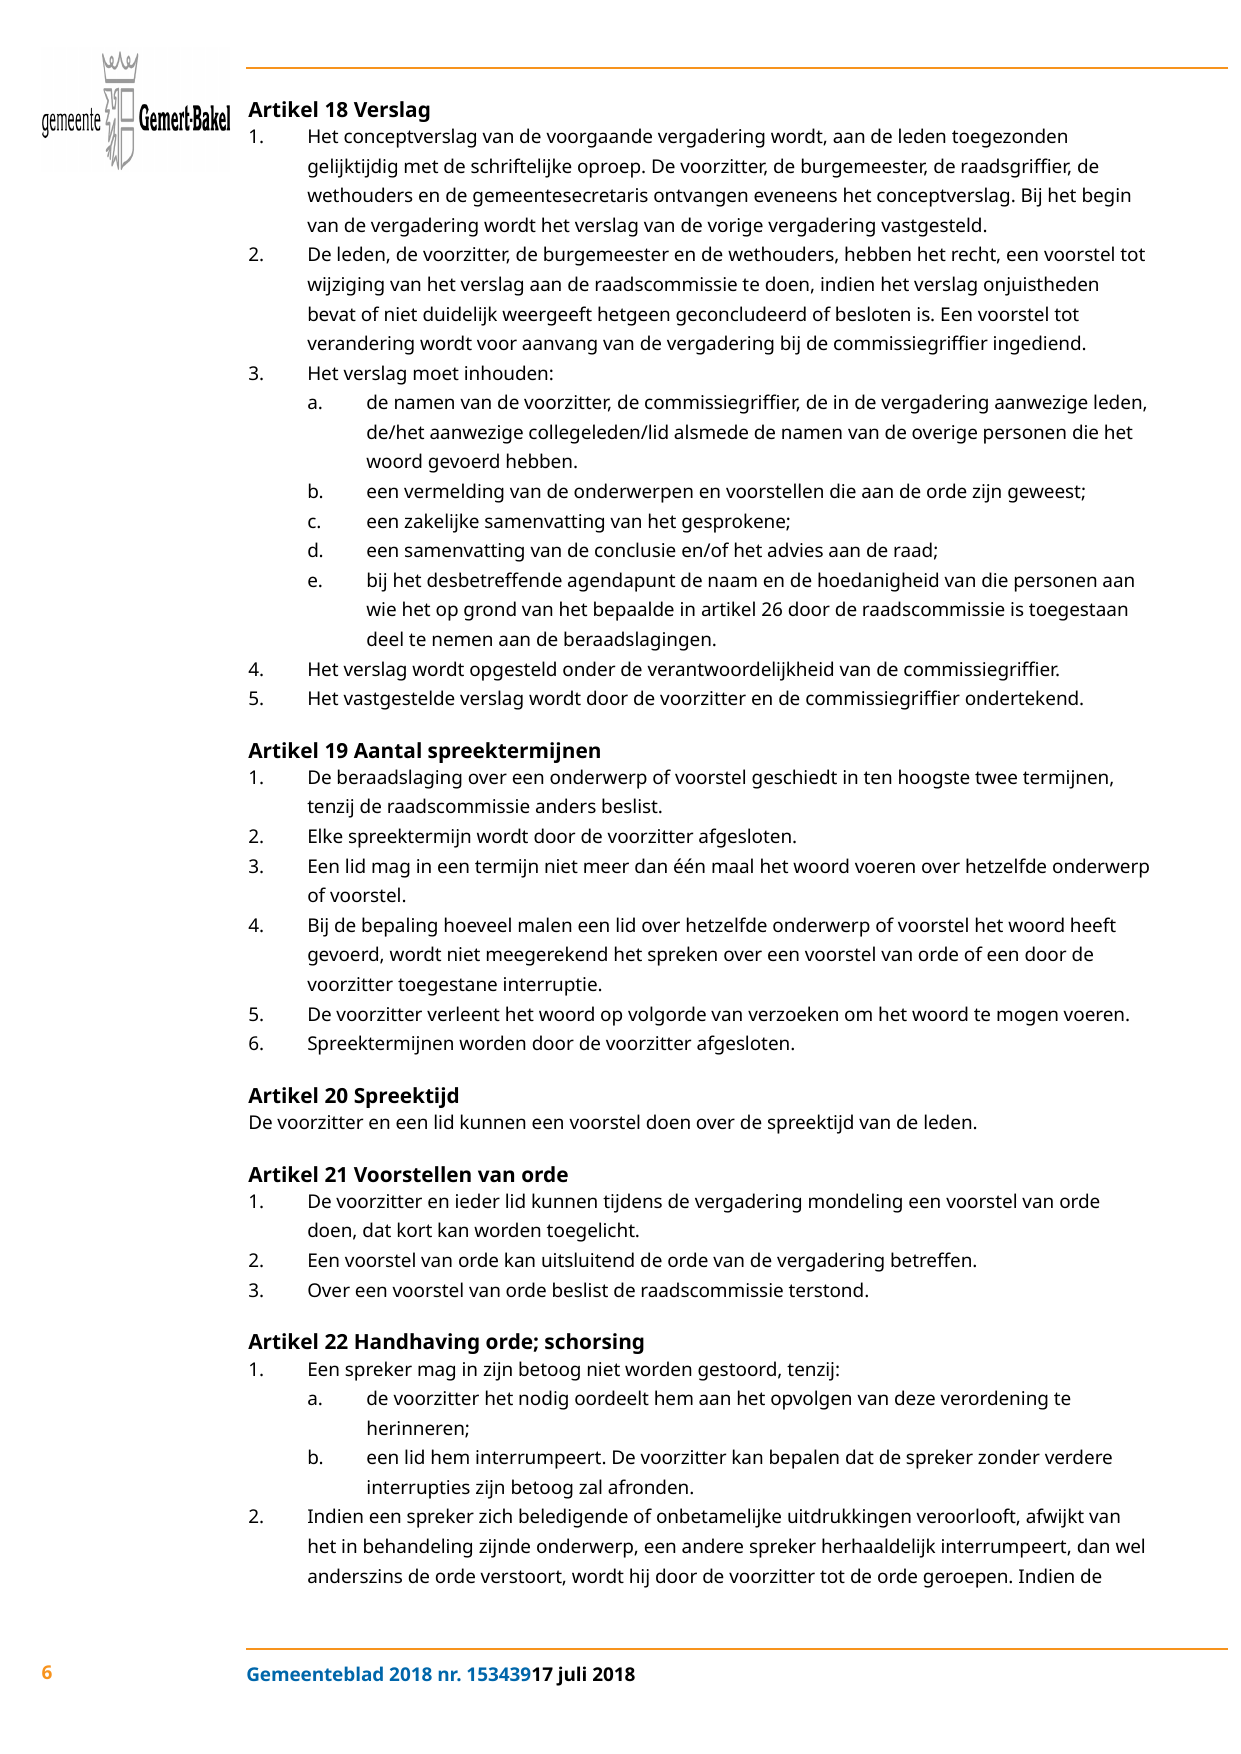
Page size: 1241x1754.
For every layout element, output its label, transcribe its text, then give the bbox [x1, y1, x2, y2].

list Spreektermijnen worden door de voorzitter afgesloten. [248, 1030, 1152, 1056]
list een vermelding van de onderwerpen en voorstellen die aan de orde zijn geweest; [307, 478, 1152, 504]
list Indien een spreker zich beledigende of onbetamelijke uitdrukkingen veroorlooft, afwijkt van het in behandeling zijnde onderwerp, een andere spreker herhaaldelijk interrumpeert, dan wel anderszins de orde verstoort, wordt hij door de voorzitter tot de orde geroepen. Indien de [248, 1504, 1152, 1588]
list Een voorstel van orde kan uitsluitend de orde van de vergadering betreffen. [248, 1247, 1152, 1273]
list een zakelijke samenvatting van het gesprokene; [307, 508, 1152, 533]
text Artikel 18 Verslag [248, 95, 1152, 123]
list de voorzitter het nodig oordeelt hem aan het opvolgen van deze verordening te herinneren; [307, 1385, 1152, 1441]
text Artikel 20 Spreektijd [248, 1081, 1152, 1109]
text De voorzitter en een lid kunnen een voorstel doen over de spreektijd van de leden. [248, 1109, 1152, 1135]
text Artikel 21 Voorstellen van orde [248, 1160, 1152, 1188]
list Het verslag moet inhouden: [248, 360, 1152, 386]
picture [41, 47, 231, 172]
list De voorzitter en ieder lid kunnen tijdens de vergadering mondeling een voorstel van orde doen, dat kort kan worden toegelicht. [248, 1188, 1152, 1243]
list een samenvatting van de conclusie en/of het advies aan de raad; [307, 537, 1152, 563]
list De beraadslaging over een onderwerp of voorstel geschiedt in ten hoogste twee termijnen, tenzij de raadscommissie anders beslist. [248, 764, 1152, 819]
list De leden, de voorzitter, de burgemeester en de wethouders, hebben het recht, een voorstel tot wijziging van het verslag aan de raadscommissie te doen, indien het verslag onjuistheden bevat of niet duidelijk weergeeft hetgeen geconcludeerd of besloten is. Een voorstel tot verandering wordt voor aanvang van de vergadering bij de commissiegriffier ingediend. [248, 242, 1152, 356]
list De voorzitter verleent het woord op volgorde van verzoeken om het woord te mogen voeren. [248, 1001, 1152, 1027]
list bij het desbetreffende agendapunt de naam en de hoedanigheid van die personen aan wie het op grond van het bepaalde in artikel 26 door de raadscommissie is toegestaan deel te nemen aan de beraadslagingen. [307, 567, 1152, 652]
text Artikel 22 Handhaving orde; schorsing [248, 1327, 1152, 1356]
list een lid hem interrumpeert. De voorzitter kan bepalen dat de spreker zonder verdere interrupties zijn betoog zal afronden. [307, 1444, 1152, 1500]
list de namen van de voorzitter, de commissiegriffier, de in de vergadering aanwezige leden, de/het aanwezige collegeleden/lid alsmede de namen van de overige personen die het woord gevoerd hebben. [307, 389, 1152, 474]
list Het verslag wordt opgesteld onder de verantwoordelijkheid van de commissiegriffier. [248, 656, 1152, 681]
text Artikel 19 Aantal spreektermijnen [248, 736, 1152, 764]
list Een lid mag in een termijn niet meer dan één maal het woord voeren over hetzelfde onderwerp of voorstel. [248, 853, 1152, 908]
list Het vastgestelde verslag wordt door de voorzitter en de commissiegriffier ondertekend. [248, 685, 1152, 711]
list Over een voorstel van orde beslist de raadscommissie terstond. [248, 1277, 1152, 1303]
list Bij de bepaling hoeveel malen een lid over hetzelfde onderwerp of voorstel het woord heeft gevoerd, wordt niet meegerekend het spreken over een voorstel van orde of een door de voorzitter toegestane interruptie. [248, 912, 1152, 997]
list Het conceptverslag van de voorgaande vergadering wordt, aan de leden toegezonden gelijktijdig met de schriftelijke oproep. De voorzitter, de burgemeester, de raadsgriffier, de wethouders en de gemeentesecretaris ontvangen eveneens het conceptverslag. Bij het begin van de vergadering wordt het verslag van de vorige vergadering vastgesteld. [248, 123, 1152, 238]
list Elke spreektermijn wordt door de voorzitter afgesloten. [248, 823, 1152, 849]
list Een spreker mag in zijn betoog niet worden gestoord, tenzij: [248, 1356, 1152, 1381]
